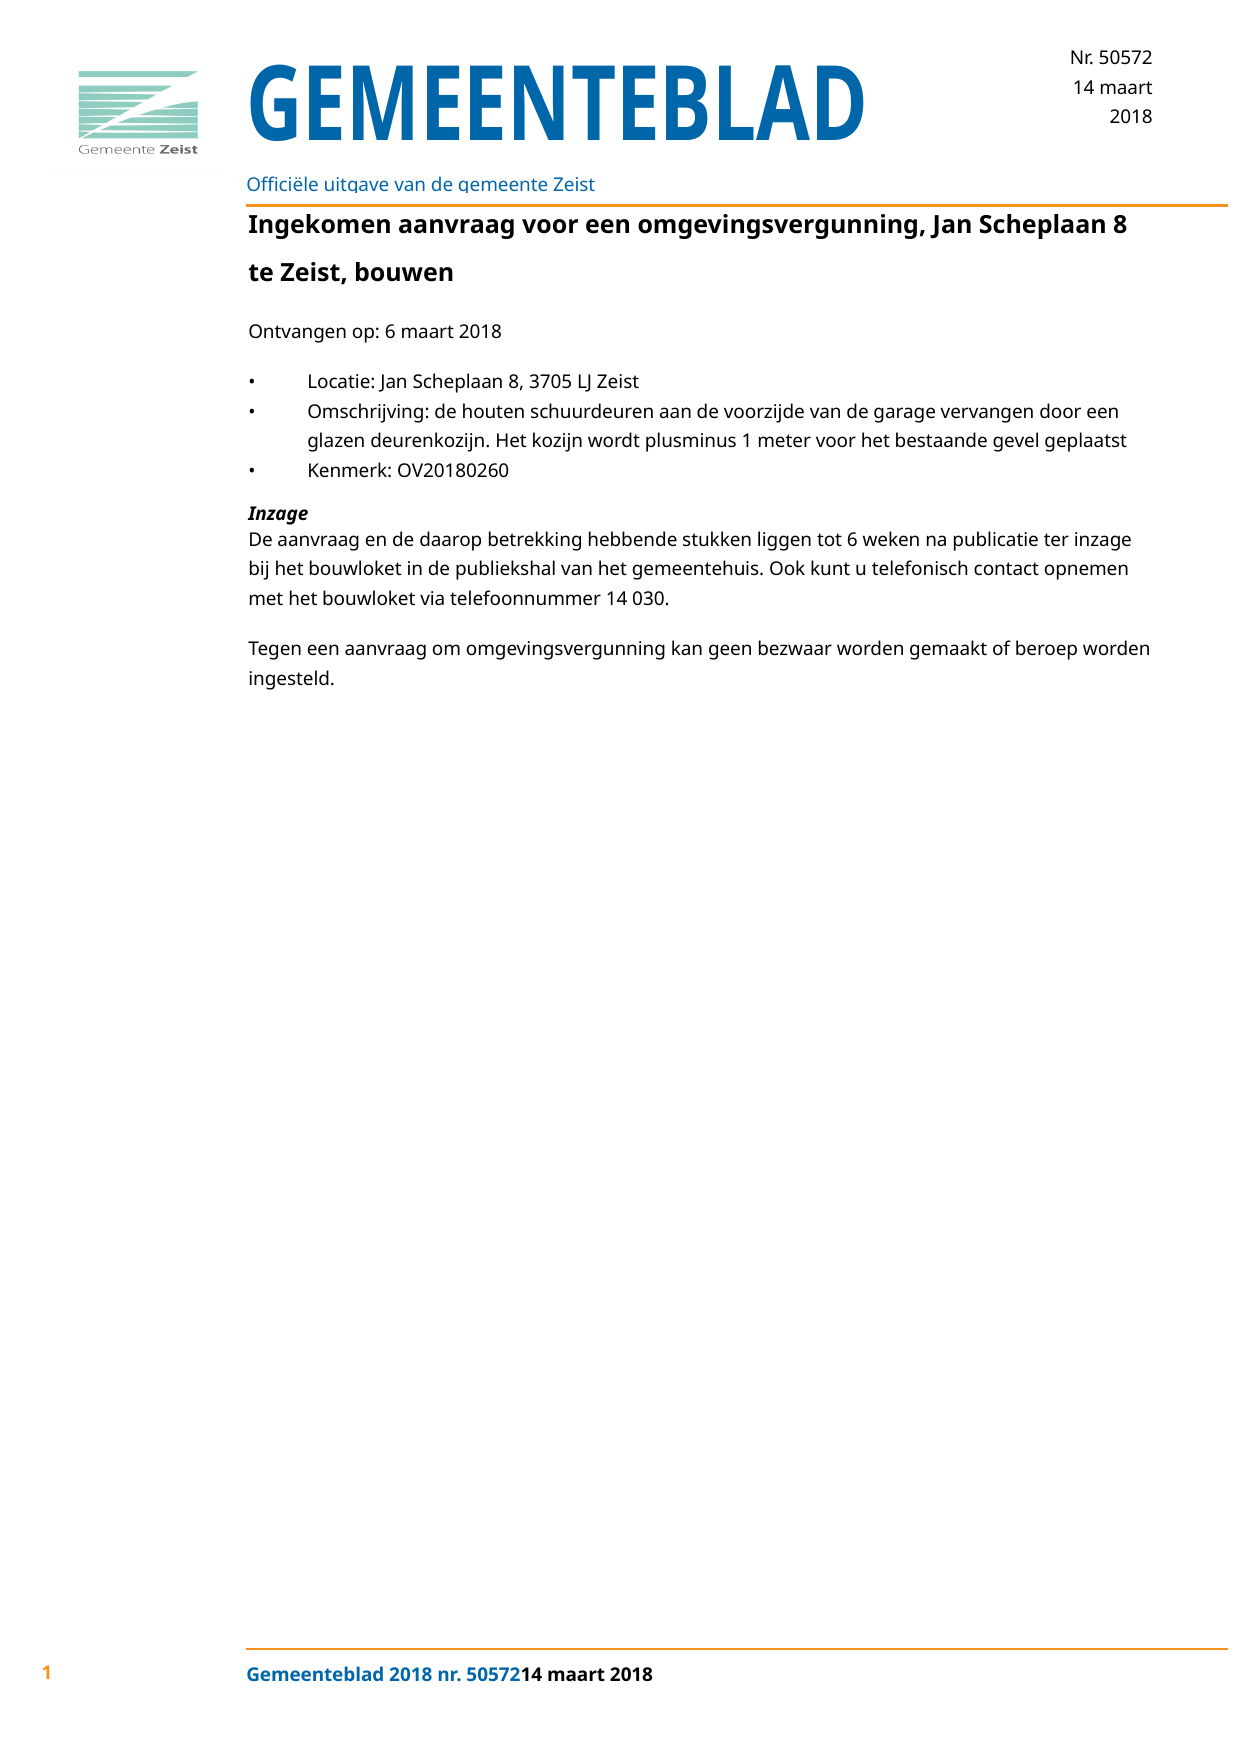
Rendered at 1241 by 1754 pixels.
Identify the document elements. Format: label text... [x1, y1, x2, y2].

picture [41, 47, 231, 172]
text De aanvraag en de daarop betrekking hebbende stukken liggen tot 6 weken na publicatie ter inzage bij het bouwloket in de publiekshal van het gemeentehuis. Ook kunt u telefonisch contact opnemen met het bouwloket via telefoonnummer 14 030. [248, 526, 1152, 611]
text Ontvangen op: 6 maart 2018 [248, 318, 1152, 344]
text Tegen een aanvraag om omgevingsvergunning kan geen bezwaar worden gemaakt of beroep worden ingesteld. [248, 636, 1152, 691]
list Omschrijving: de houten schuurdeuren aan de voorzijde van de garage vervangen door een glazen deurenkozijn. Het kozijn wordt plusminus 1 meter voor het bestaande gevel geplaatst [248, 398, 1152, 453]
list Locatie: Jan Scheplaan 8, 3705 LJ Zeist [248, 368, 1152, 394]
list Kenmerk: OV20180260 [248, 457, 1152, 483]
text Inzage [248, 500, 1152, 526]
text Ingekomen aanvraag voor een omgevingsvergunning, Jan Scheplaan 8 te Zeist, bouwen [248, 207, 1152, 288]
